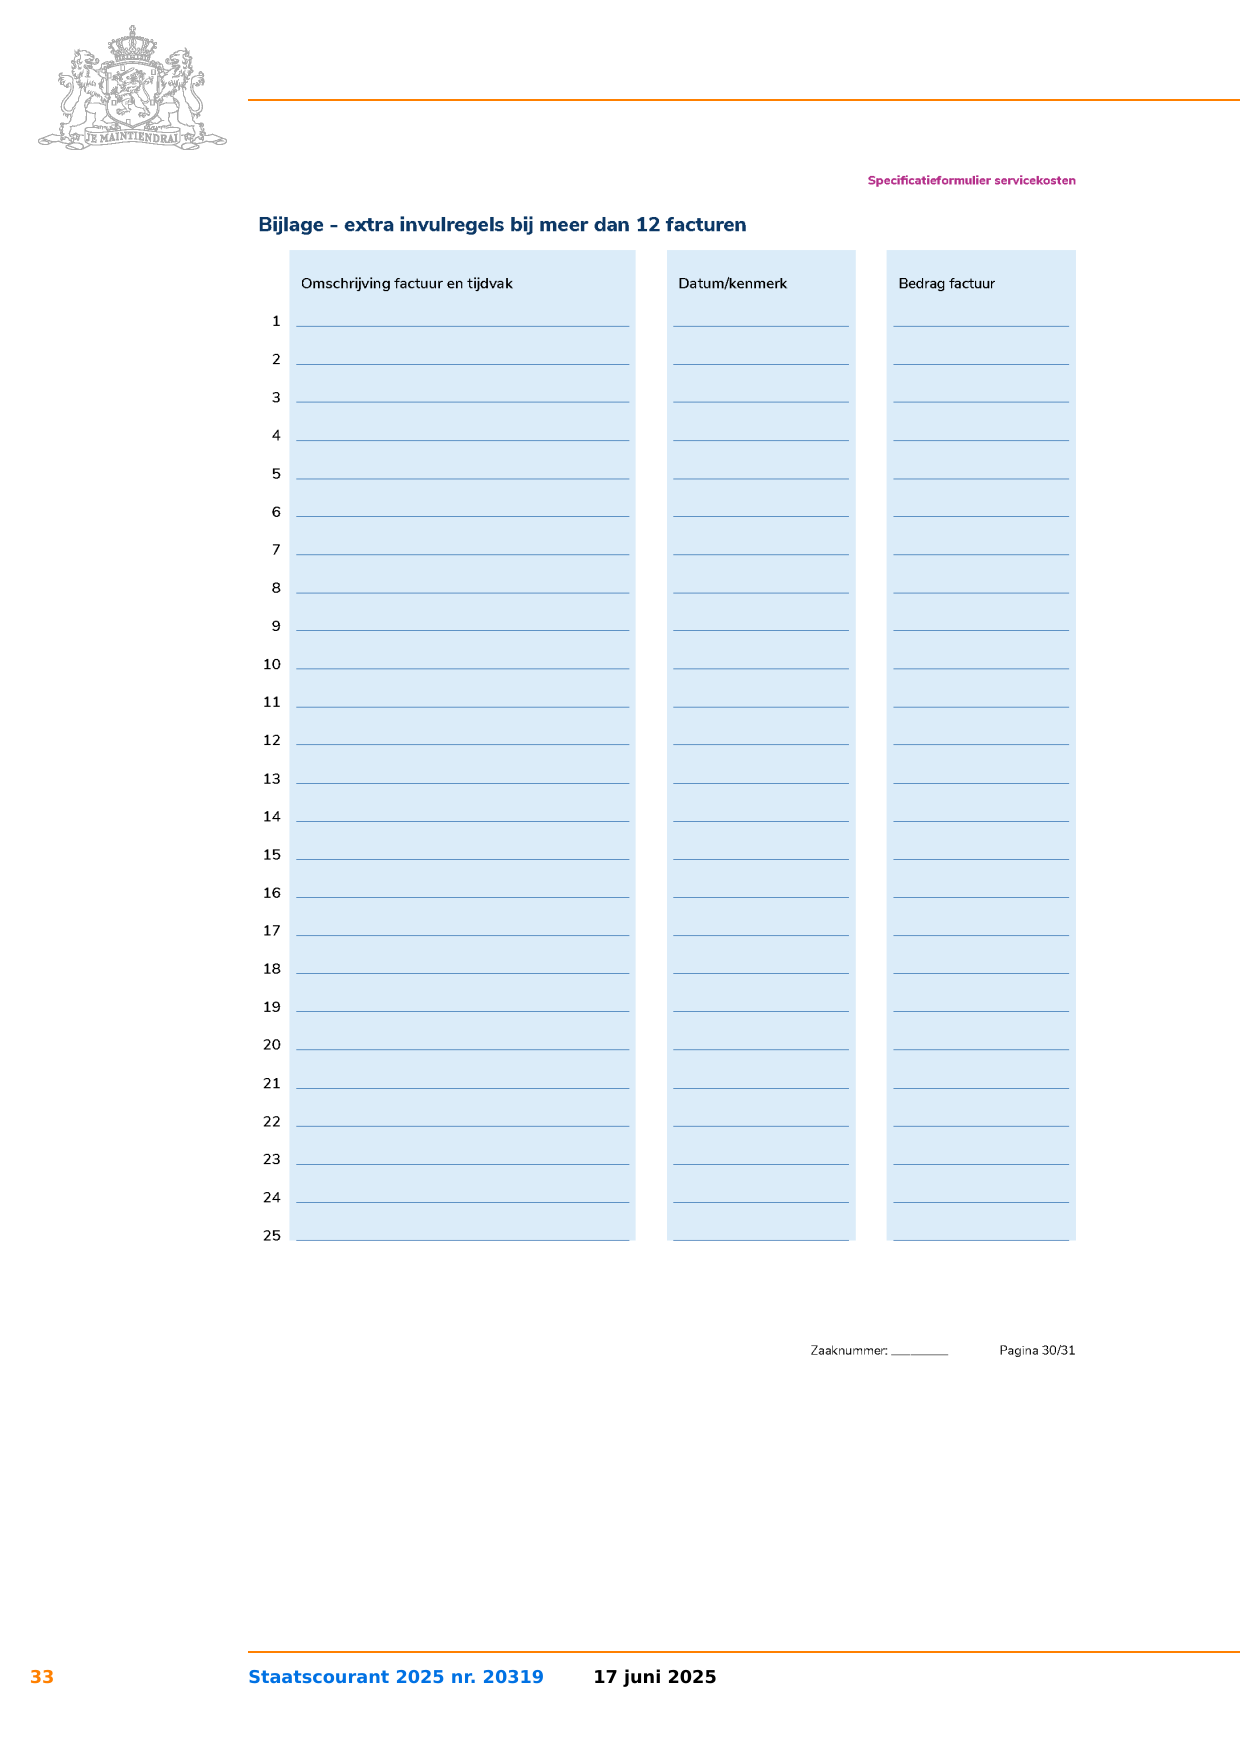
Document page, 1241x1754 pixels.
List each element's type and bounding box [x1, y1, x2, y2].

picture [248, 130, 1081, 1365]
picture [38, 25, 227, 150]
